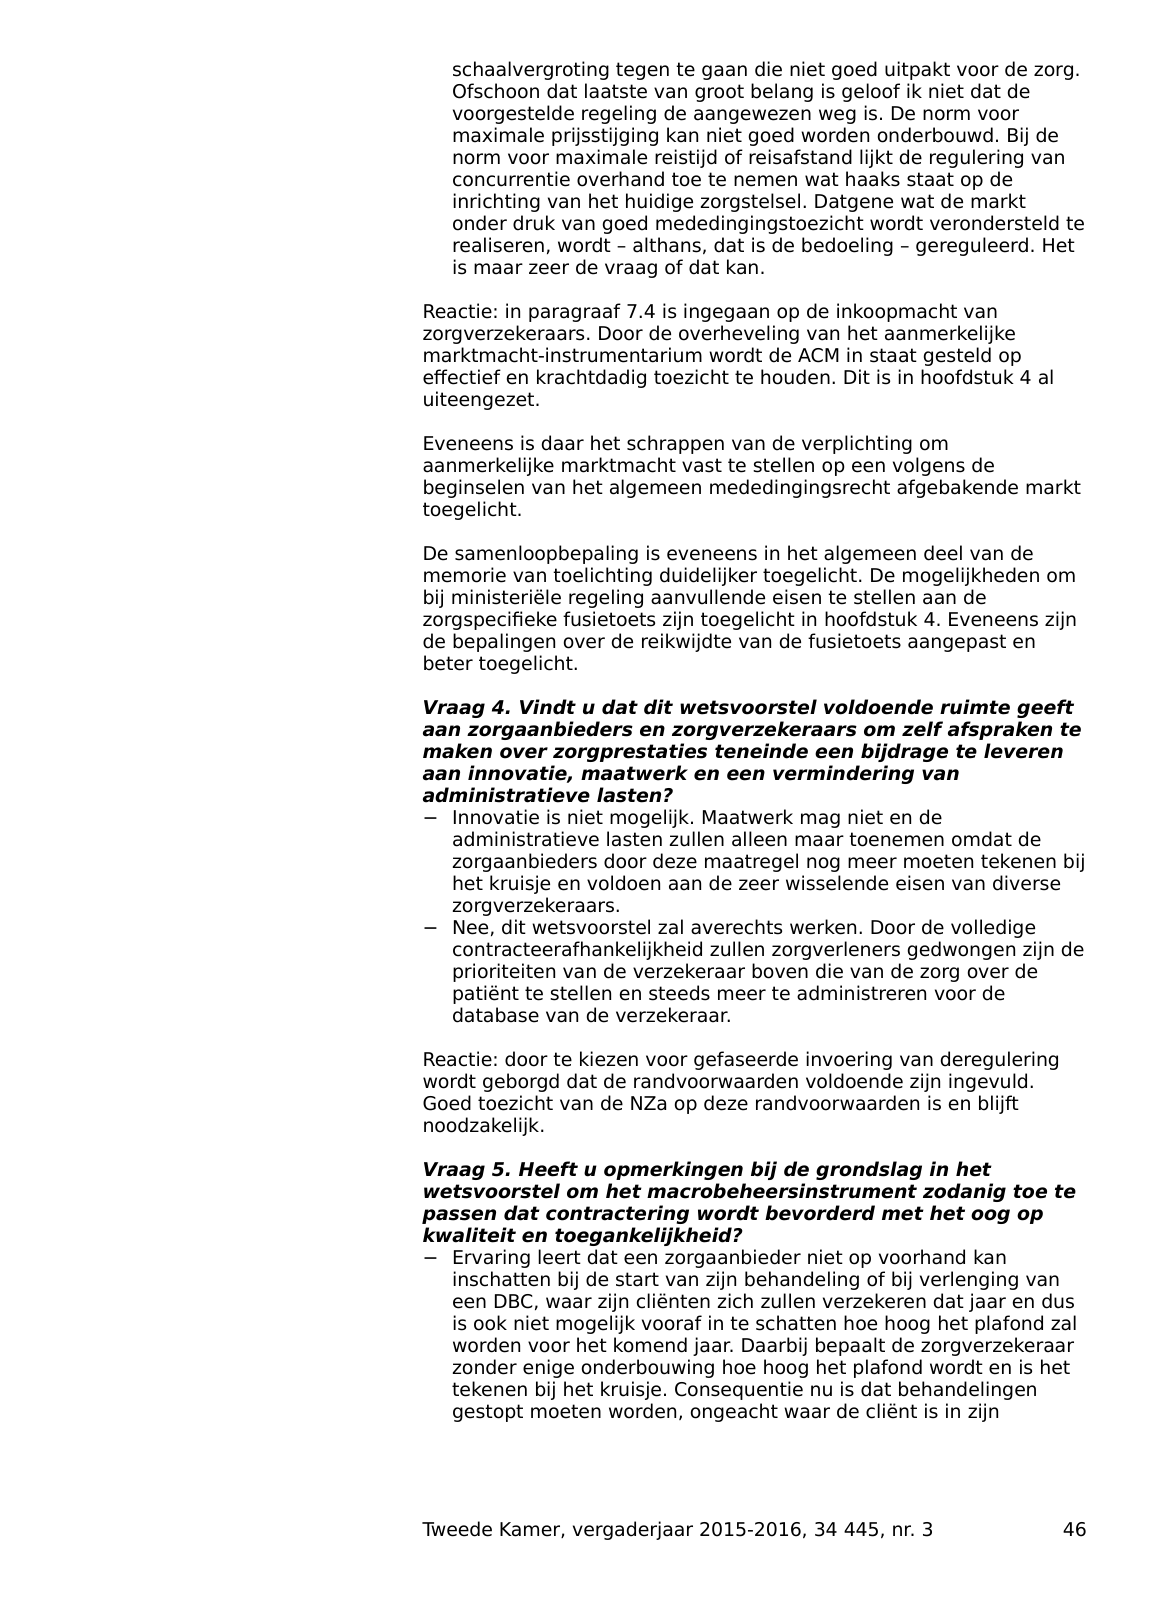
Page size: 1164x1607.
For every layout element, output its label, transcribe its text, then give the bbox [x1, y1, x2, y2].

text schaalvergroting tegen te gaan die niet goed uitpakt voor de zorg. Ofschoon dat laatste van groot belang is geloof ik niet dat de voorgestelde regeling de aangewezen weg is. De norm voor maximale prijsstijging kan niet goed worden onderbouwd. Bij de norm voor maximale reistijd of reisafstand lijkt de regulering van concurrentie overhand toe te nemen wat haaks staat op de inrichting van het huidige zorgstelsel. Datgene wat de markt onder druk van goed mededingingstoezicht wordt verondersteld te realiseren, wordt – althans, dat is de bedoeling – gereguleerd. Het is maar zeer de vraag of dat kan. [422, 59, 1087, 279]
text − Nee, dit wetsvoorstel zal averechts werken. Door de volledige contracteerafhankelijkheid zullen zorgverleners gedwongen zijn de prioriteiten van de verzekeraar boven die van de zorg over de patiënt te stellen en steeds meer te administreren voor de database van de verzekeraar. [422, 917, 1087, 1027]
text De samenloopbepaling is eveneens in het algemeen deel van de memorie van toelichting duidelijker toegelicht. De mogelijkheden om bij ministeriële regeling aanvullende eisen te stellen aan de zorgspecifieke fusietoets zijn toegelicht in hoofdstuk 4. Eveneens zijn de bepalingen over de reikwijdte van de fusietoets aangepast en beter toegelicht. [422, 543, 1087, 675]
text − Ervaring leert dat een zorgaanbieder niet op voorhand kan inschatten bij de start van zijn behandeling of bij verlenging van een DBC, waar zijn cliënten zich zullen verzekeren dat jaar en dus is ook niet mogelijk vooraf in te schatten hoe hoog het plafond zal worden voor het komend jaar. Daarbij bepaalt de zorgverzekeraar zonder enige onderbouwing hoe hoog het plafond wordt en is het tekenen bij het kruisje. Consequentie nu is dat behandelingen gestopt moeten worden, ongeacht waar de cliënt is in zijn [422, 1247, 1087, 1423]
text Reactie: door te kiezen voor gefaseerde invoering van deregulering wordt geborgd dat de randvoorwaarden voldoende zijn ingevuld. Goed toezicht van de NZa op deze randvoorwaarden is en blijft noodzakelijk. [422, 1049, 1087, 1137]
subtitle Vraag 4. Vindt u dat dit wetsvoorstel voldoende ruimte geeft aan zorgaanbieders en zorgverzekeraars om zelf afspraken te maken over zorgprestaties teneinde een bijdrage te leveren aan innovatie, maatwerk en een vermindering van administratieve lasten? [422, 697, 1087, 807]
text Reactie: in paragraaf 7.4 is ingegaan op de inkoopmacht van zorgverzekeraars. Door de overheveling van het aanmerkelijke marktmacht-instrumentarium wordt de ACM in staat gesteld op effectief en krachtdadig toezicht te houden. Dit is in hoofdstuk 4 al uiteengezet. [422, 301, 1087, 411]
text − Innovatie is niet mogelijk. Maatwerk mag niet en de administratieve lasten zullen alleen maar toenemen omdat de zorgaanbieders door deze maatregel nog meer moeten tekenen bij het kruisje en voldoen aan de zeer wisselende eisen van diverse zorgverzekeraars. [422, 807, 1087, 917]
text Eveneens is daar het schrappen van de verplichting om aanmerkelijke marktmacht vast te stellen op een volgens de beginselen van het algemeen mededingingsrecht afgebakende markt toegelicht. [422, 433, 1087, 521]
subtitle Vraag 5. Heeft u opmerkingen bij de grondslag in het wetsvoorstel om het macrobeheersinstrument zodanig toe te passen dat contractering wordt bevorderd met het oog op kwaliteit en toegankelijkheid? [422, 1159, 1087, 1247]
